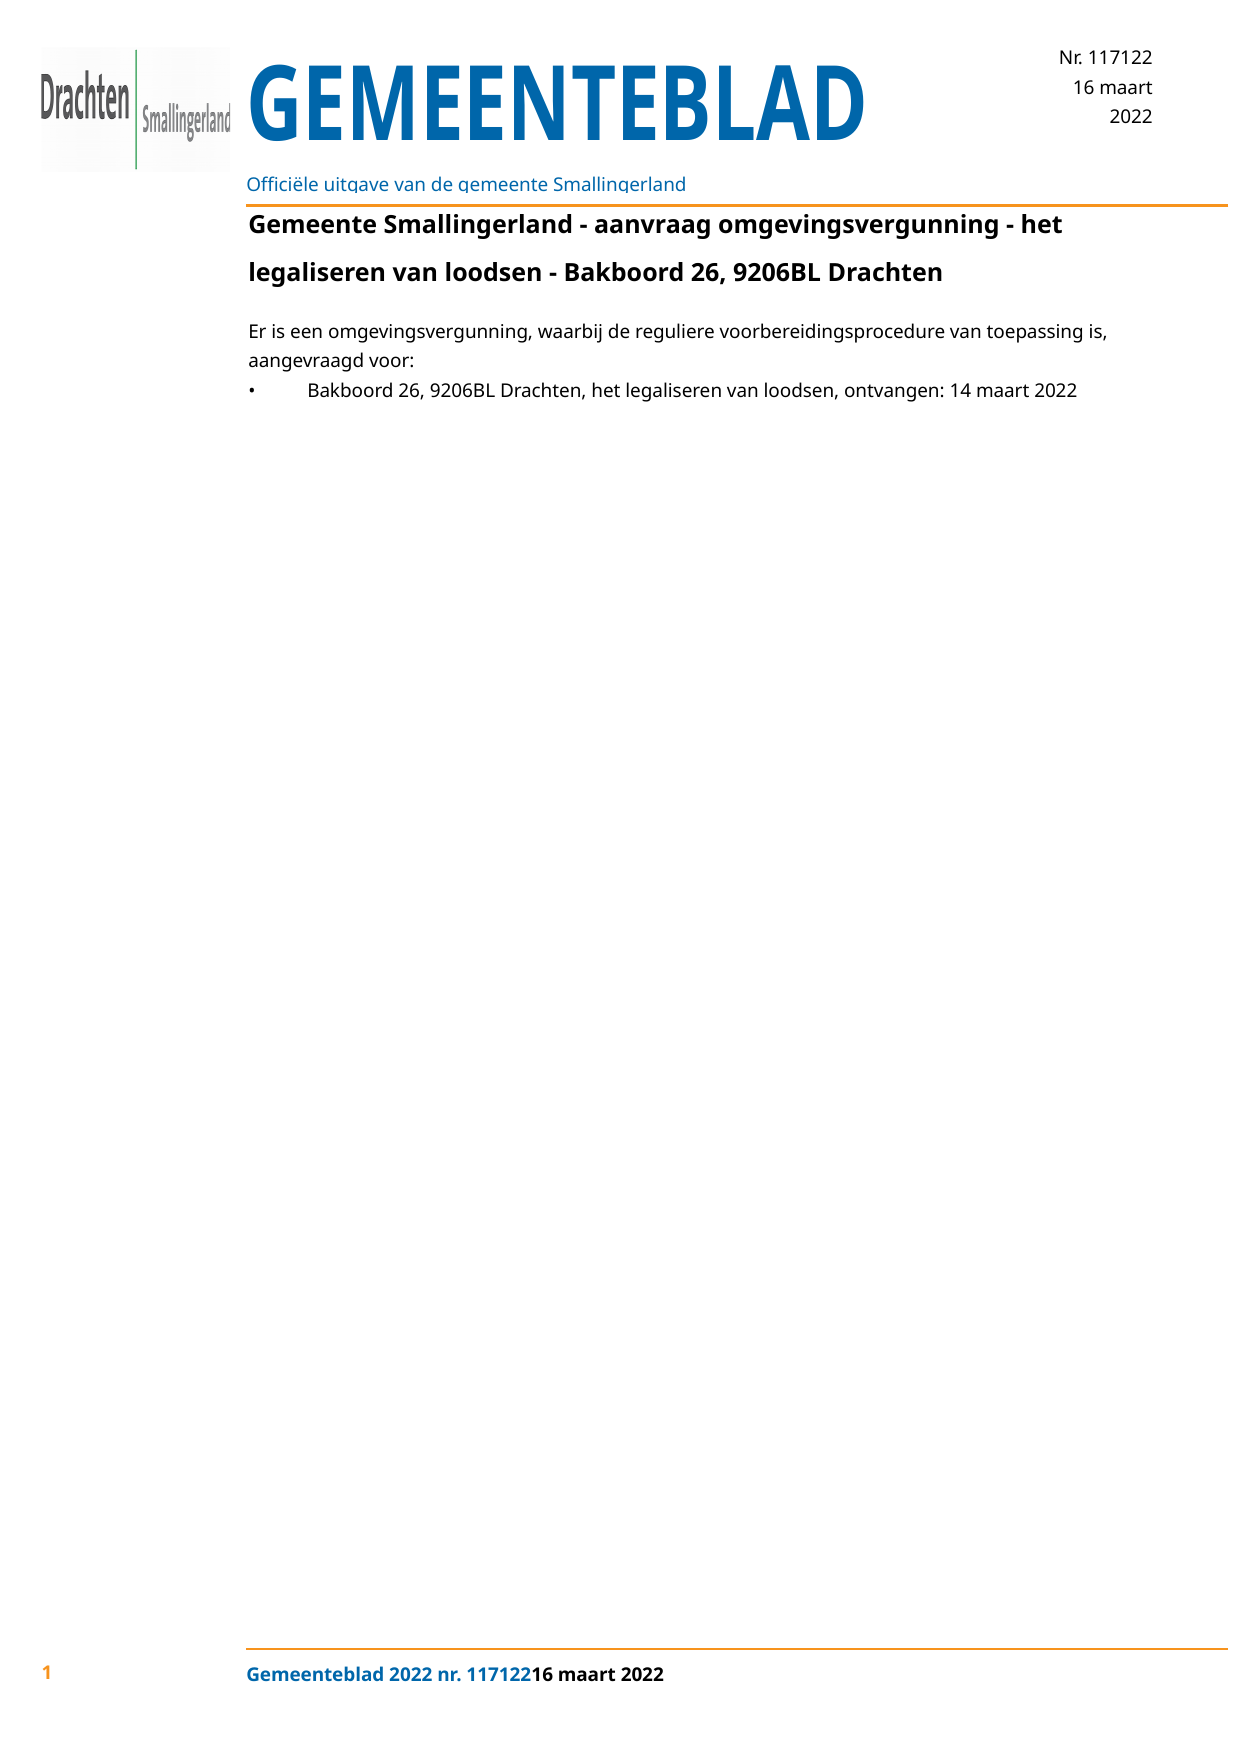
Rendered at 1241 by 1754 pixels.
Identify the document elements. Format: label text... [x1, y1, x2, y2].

text Gemeente Smallingerland - aanvraag omgevingsvergunning - het legaliseren van loodsen - Bakboord 26, 9206BL Drachten [248, 207, 1152, 288]
picture [41, 47, 231, 172]
text Er is een omgevingsvergunning, waarbij de reguliere voorbereidingsprocedure van toepassing is, aangevraagd voor: [248, 318, 1152, 373]
list Bakboord 26, 9206BL Drachten, het legaliseren van loodsen, ontvangen: 14 maart 2022 [248, 377, 1152, 403]
